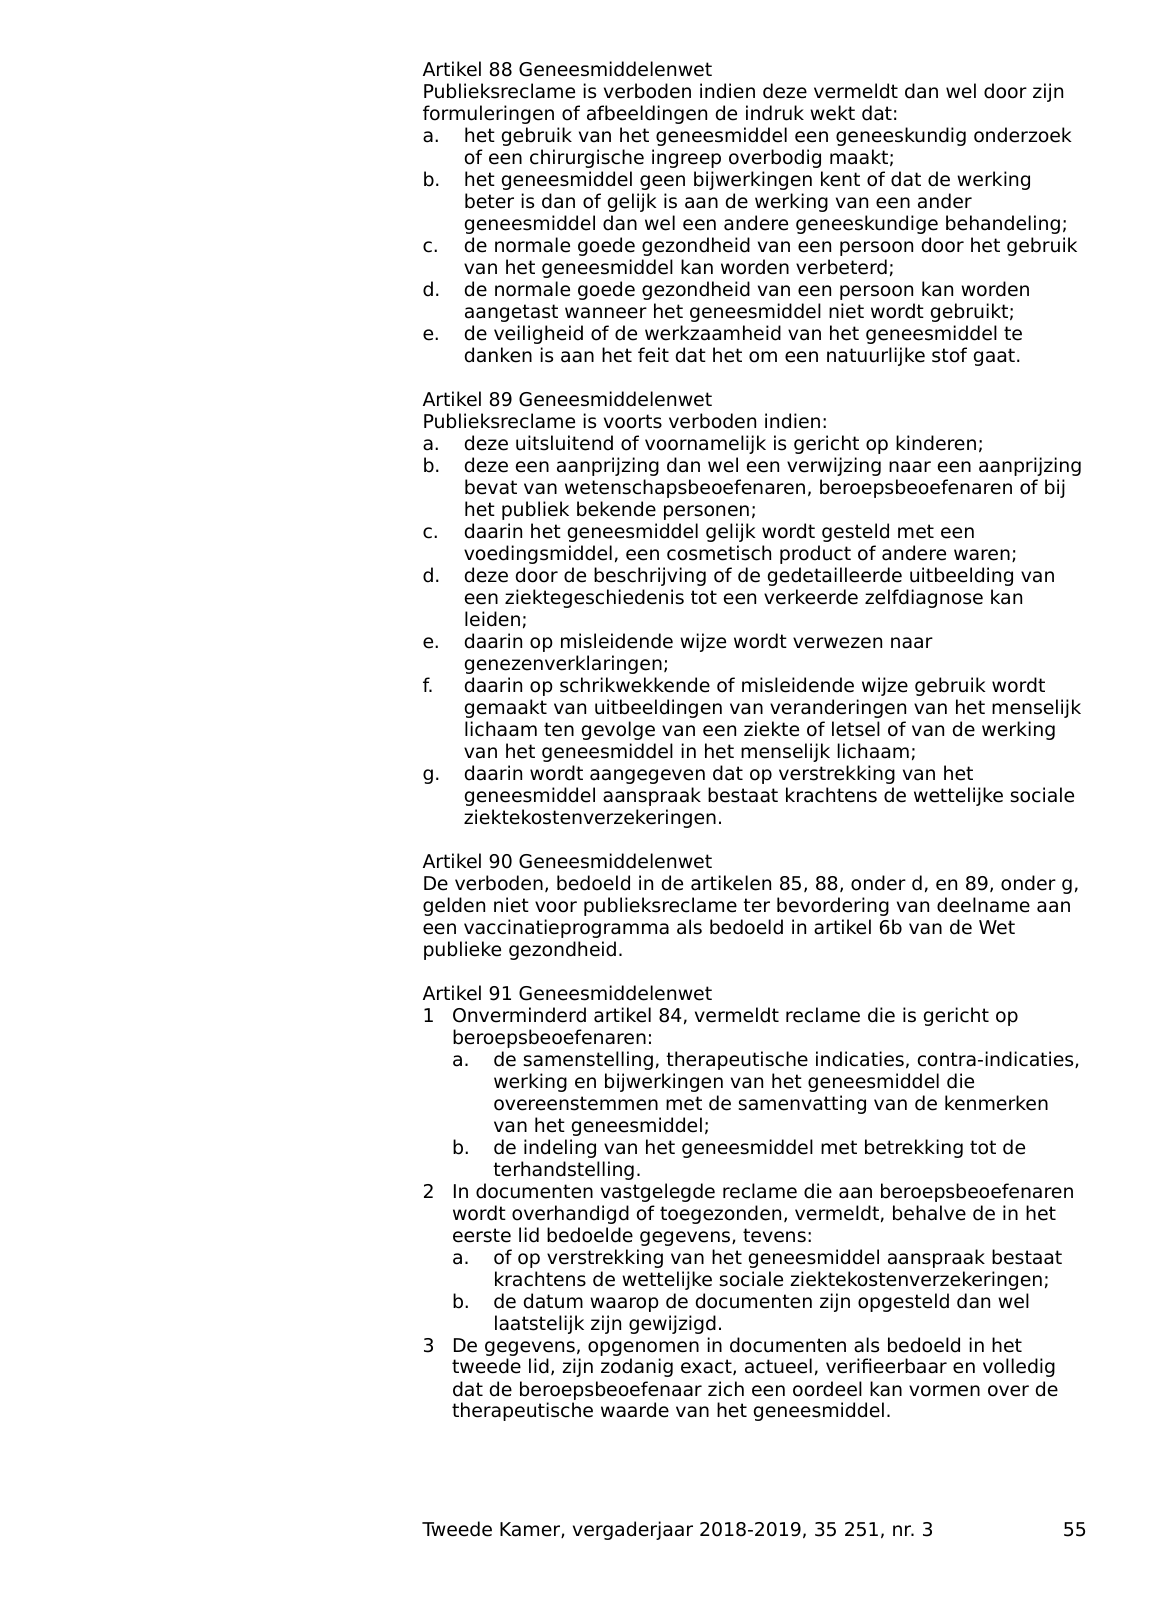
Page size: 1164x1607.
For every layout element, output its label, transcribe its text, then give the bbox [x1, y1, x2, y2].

text c. daarin het geneesmiddel gelijk wordt gesteld met een voedingsmiddel, een cosmetisch product of andere waren; [422, 521, 1087, 565]
text g. daarin wordt aangegeven dat op verstrekking van het geneesmiddel aanspraak bestaat krachtens de wettelijke sociale ziektekostenverzekeringen. [422, 763, 1087, 828]
text a. deze uitsluitend of voornamelijk is gericht op kinderen; [422, 433, 1087, 455]
text d. de normale goede gezondheid van een persoon kan worden aangetast wanneer het geneesmiddel niet wordt gebruikt; [422, 279, 1087, 323]
text Publieksreclame is verboden indien deze vermeldt dan wel door zijn formuleringen of afbeeldingen de indruk wekt dat: [422, 81, 1087, 125]
text Artikel 88 Geneesmiddelenwet [422, 59, 1087, 81]
text a. de samenstelling, therapeutische indicaties, contra-indicaties, werking en bijwerkingen van het geneesmiddel die overeenstemmen met de samenvatting van de kenmerken van het geneesmiddel; [452, 1049, 1087, 1137]
text c. de normale goede gezondheid van een persoon door het gebruik van het geneesmiddel kan worden verbeterd; [422, 235, 1087, 279]
text e. daarin op misleidende wijze wordt verwezen naar genezenverklaringen; [422, 631, 1087, 675]
text Artikel 91 Geneesmiddelenwet [422, 983, 1087, 1005]
text Publieksreclame is voorts verboden indien: [422, 411, 1087, 433]
text e. de veiligheid of de werkzaamheid van het geneesmiddel te danken is aan het feit dat het om een natuurlijke stof gaat. [422, 323, 1087, 367]
text b. de datum waarop de documenten zijn opgesteld dan wel laatstelijk zijn gewijzigd. [452, 1291, 1087, 1334]
text Artikel 90 Geneesmiddelenwet [422, 851, 1087, 873]
text a. of op verstrekking van het geneesmiddel aanspraak bestaat krachtens de wettelijke sociale ziektekostenverzekeringen; [452, 1247, 1087, 1291]
text b. de indeling van het geneesmiddel met betrekking tot de terhandstelling. [452, 1137, 1087, 1181]
text f. daarin op schrikwekkende of misleidende wijze gebruik wordt gemaakt van uitbeeldingen van veranderingen van het menselijk lichaam ten gevolge van een ziekte of letsel of van de werking van het geneesmiddel in het menselijk lichaam; [422, 675, 1087, 763]
text Artikel 89 Geneesmiddelenwet [422, 389, 1087, 411]
text 1 Onverminderd artikel 84, vermeldt reclame die is gericht op beroepsbeoefenaren: [422, 1005, 1087, 1049]
text 2 In documenten vastgelegde reclame die aan beroepsbeoefenaren wordt overhandigd of toegezonden, vermeldt, behalve de in het eerste lid bedoelde gegevens, tevens: [422, 1181, 1087, 1247]
text 3 De gegevens, opgenomen in documenten als bedoeld in het tweede lid, zijn zodanig exact, actueel, verifieerbaar en volledig dat de beroepsbeoefenaar zich een oordeel kan vormen over de therapeutische waarde van het geneesmiddel. [422, 1334, 1087, 1422]
text De verboden, bedoeld in de artikelen 85, 88, onder d, en 89, onder g, gelden niet voor publieksreclame ter bevordering van deelname aan een vaccinatieprogramma als bedoeld in artikel 6b van de Wet publieke gezondheid. [422, 873, 1087, 961]
text d. deze door de beschrijving of de gedetailleerde uitbeelding van een ziektegeschiedenis tot een verkeerde zelfdiagnose kan leiden; [422, 565, 1087, 631]
text b. het geneesmiddel geen bijwerkingen kent of dat de werking beter is dan of gelijk is aan de werking van een ander geneesmiddel dan wel een andere geneeskundige behandeling; [422, 169, 1087, 235]
text b. deze een aanprijzing dan wel een verwijzing naar een aanprijzing bevat van wetenschapsbeoefenaren, beroepsbeoefenaren of bij het publiek bekende personen; [422, 455, 1087, 521]
text a. het gebruik van het geneesmiddel een geneeskundig onderzoek of een chirurgische ingreep overbodig maakt; [422, 125, 1087, 169]
